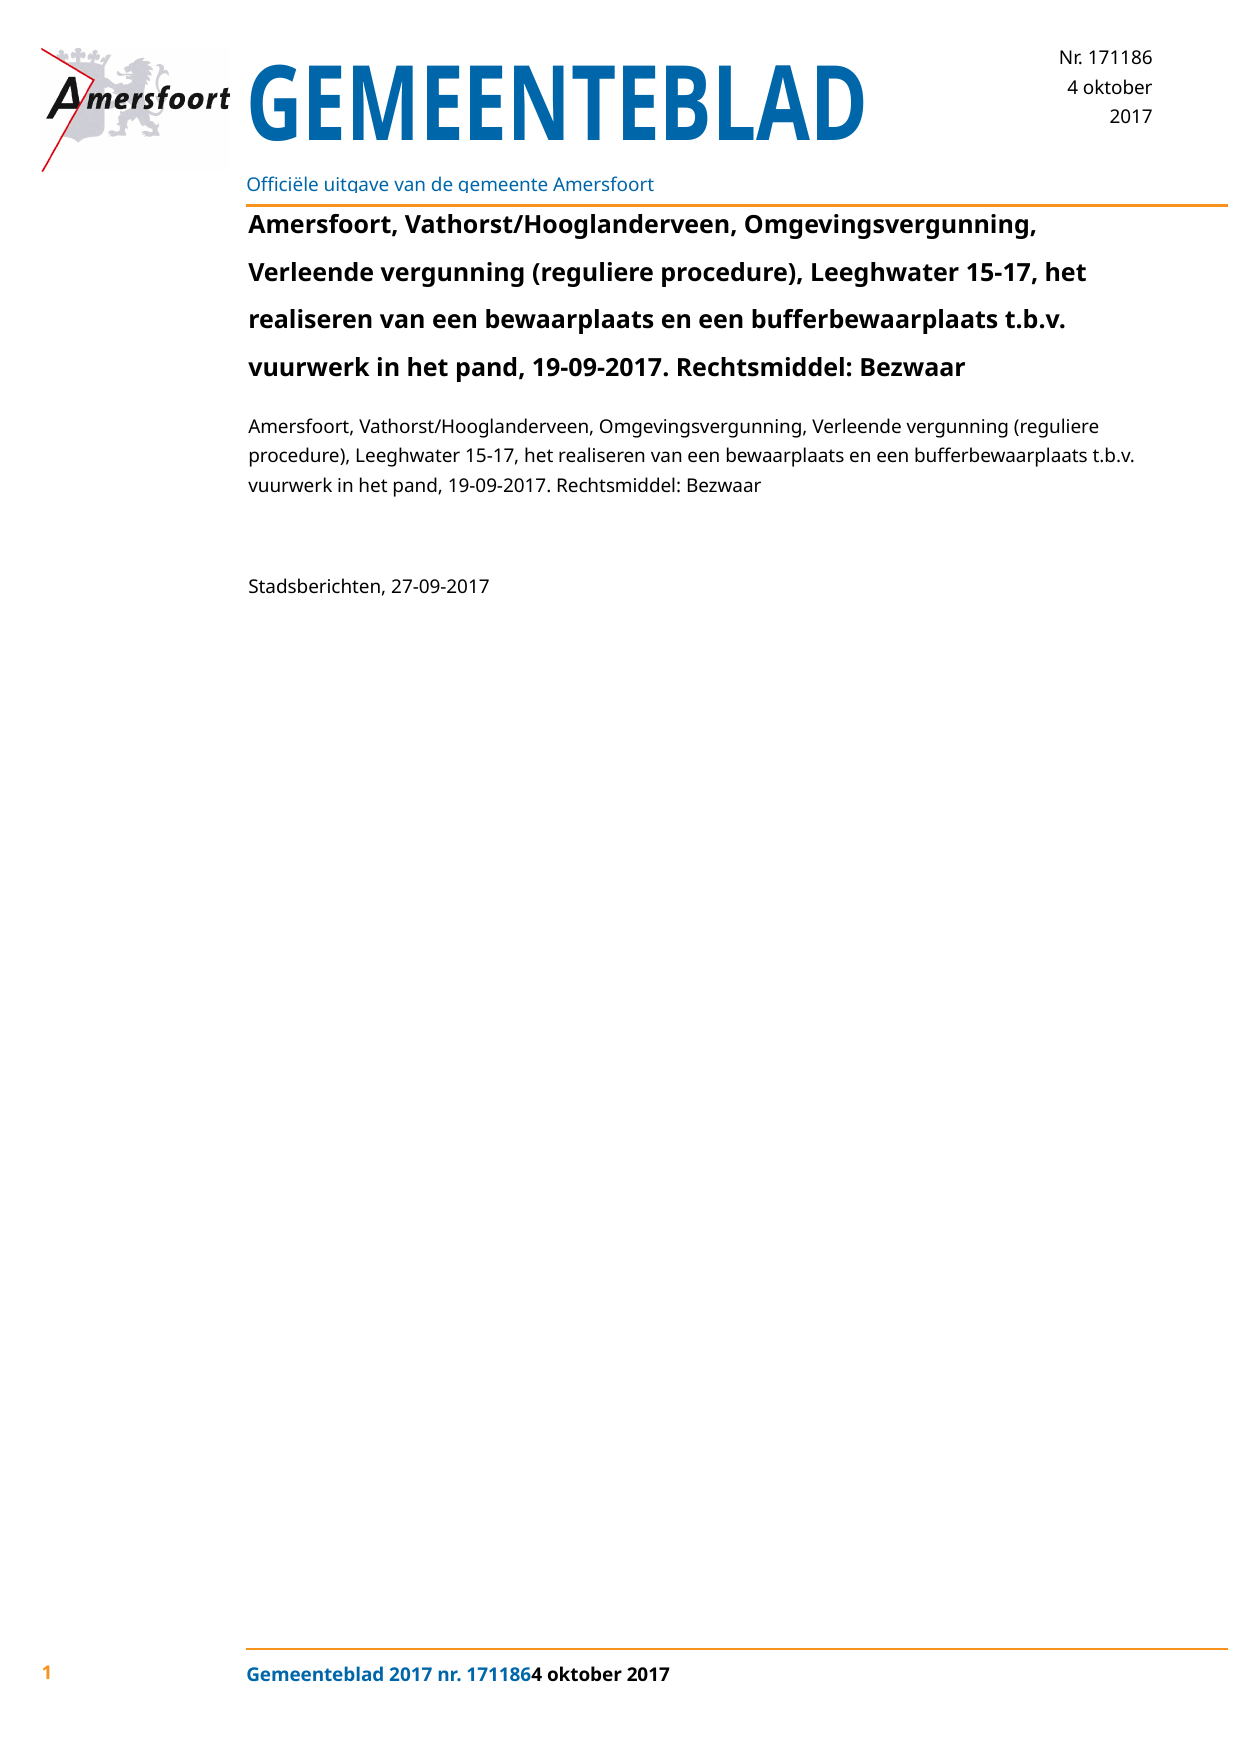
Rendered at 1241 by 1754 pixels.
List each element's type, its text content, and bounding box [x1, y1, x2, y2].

text Amersfoort, Vathorst/Hooglanderveen, Omgevingsvergunning, Verleende vergunning (reguliere procedure), Leeghwater 15-17, het realiseren van een bewaarplaats en een bufferbewaarplaats t.b.v. vuurwerk in het pand, 19-09-2017. Rechtsmiddel: Bezwaar [248, 413, 1152, 498]
text Stadsberichten, 27-09-2017 [248, 573, 1152, 599]
picture [41, 47, 231, 172]
text Amersfoort, Vathorst/Hooglanderveen, Omgevingsvergunning, Verleende vergunning (reguliere procedure), Leeghwater 15-17, het realiseren van een bewaarplaats en een bufferbewaarplaats t.b.v. vuurwerk in het pand, 19-09-2017. Rechtsmiddel: Bezwaar [248, 207, 1152, 384]
